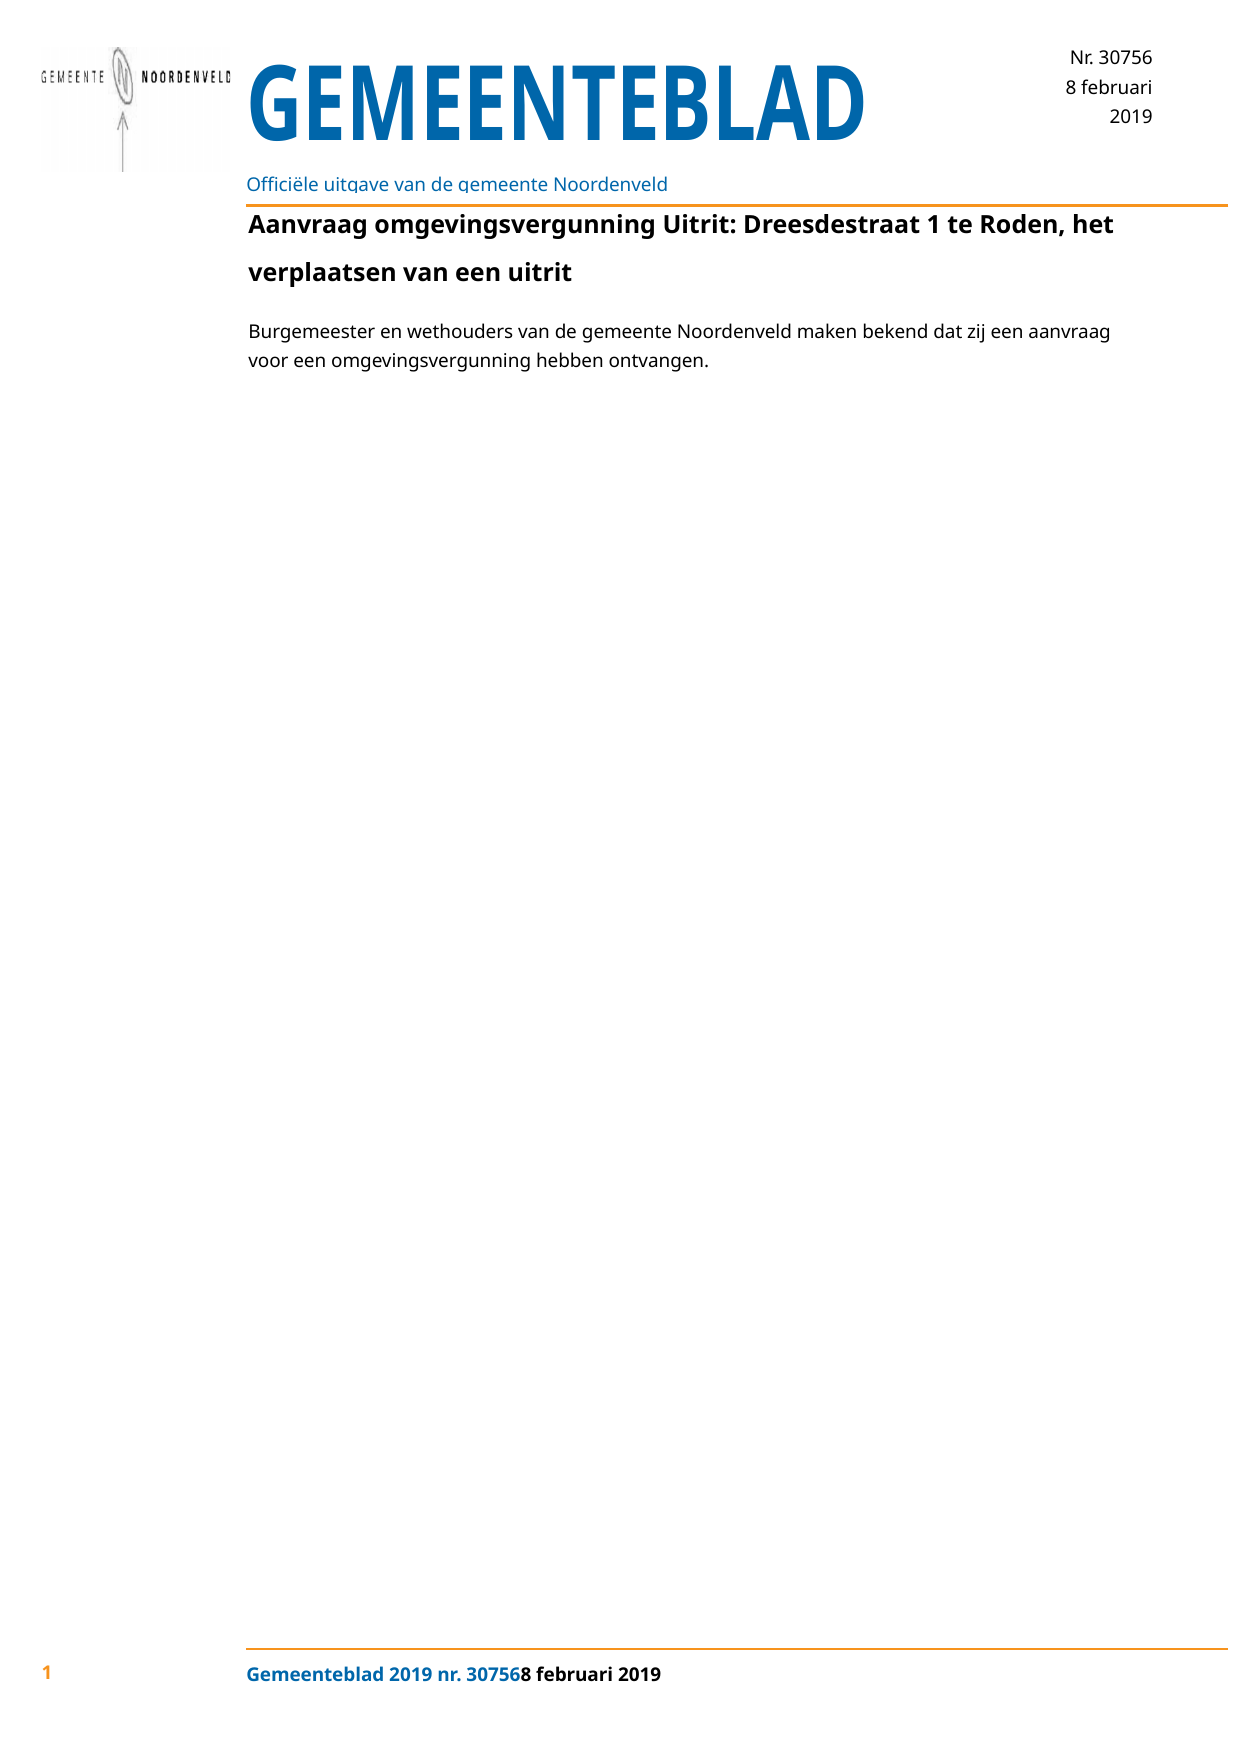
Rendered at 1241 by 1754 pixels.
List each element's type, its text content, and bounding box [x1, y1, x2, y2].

text Burgemeester en wethouders van de gemeente Noordenveld maken bekend dat zij een aanvraag voor een omgevingsvergunning hebben ontvangen. [248, 318, 1152, 373]
picture [41, 47, 231, 172]
text Aanvraag omgevingsvergunning Uitrit: Dreesdestraat 1 te Roden, het verplaatsen van een uitrit [248, 207, 1152, 288]
